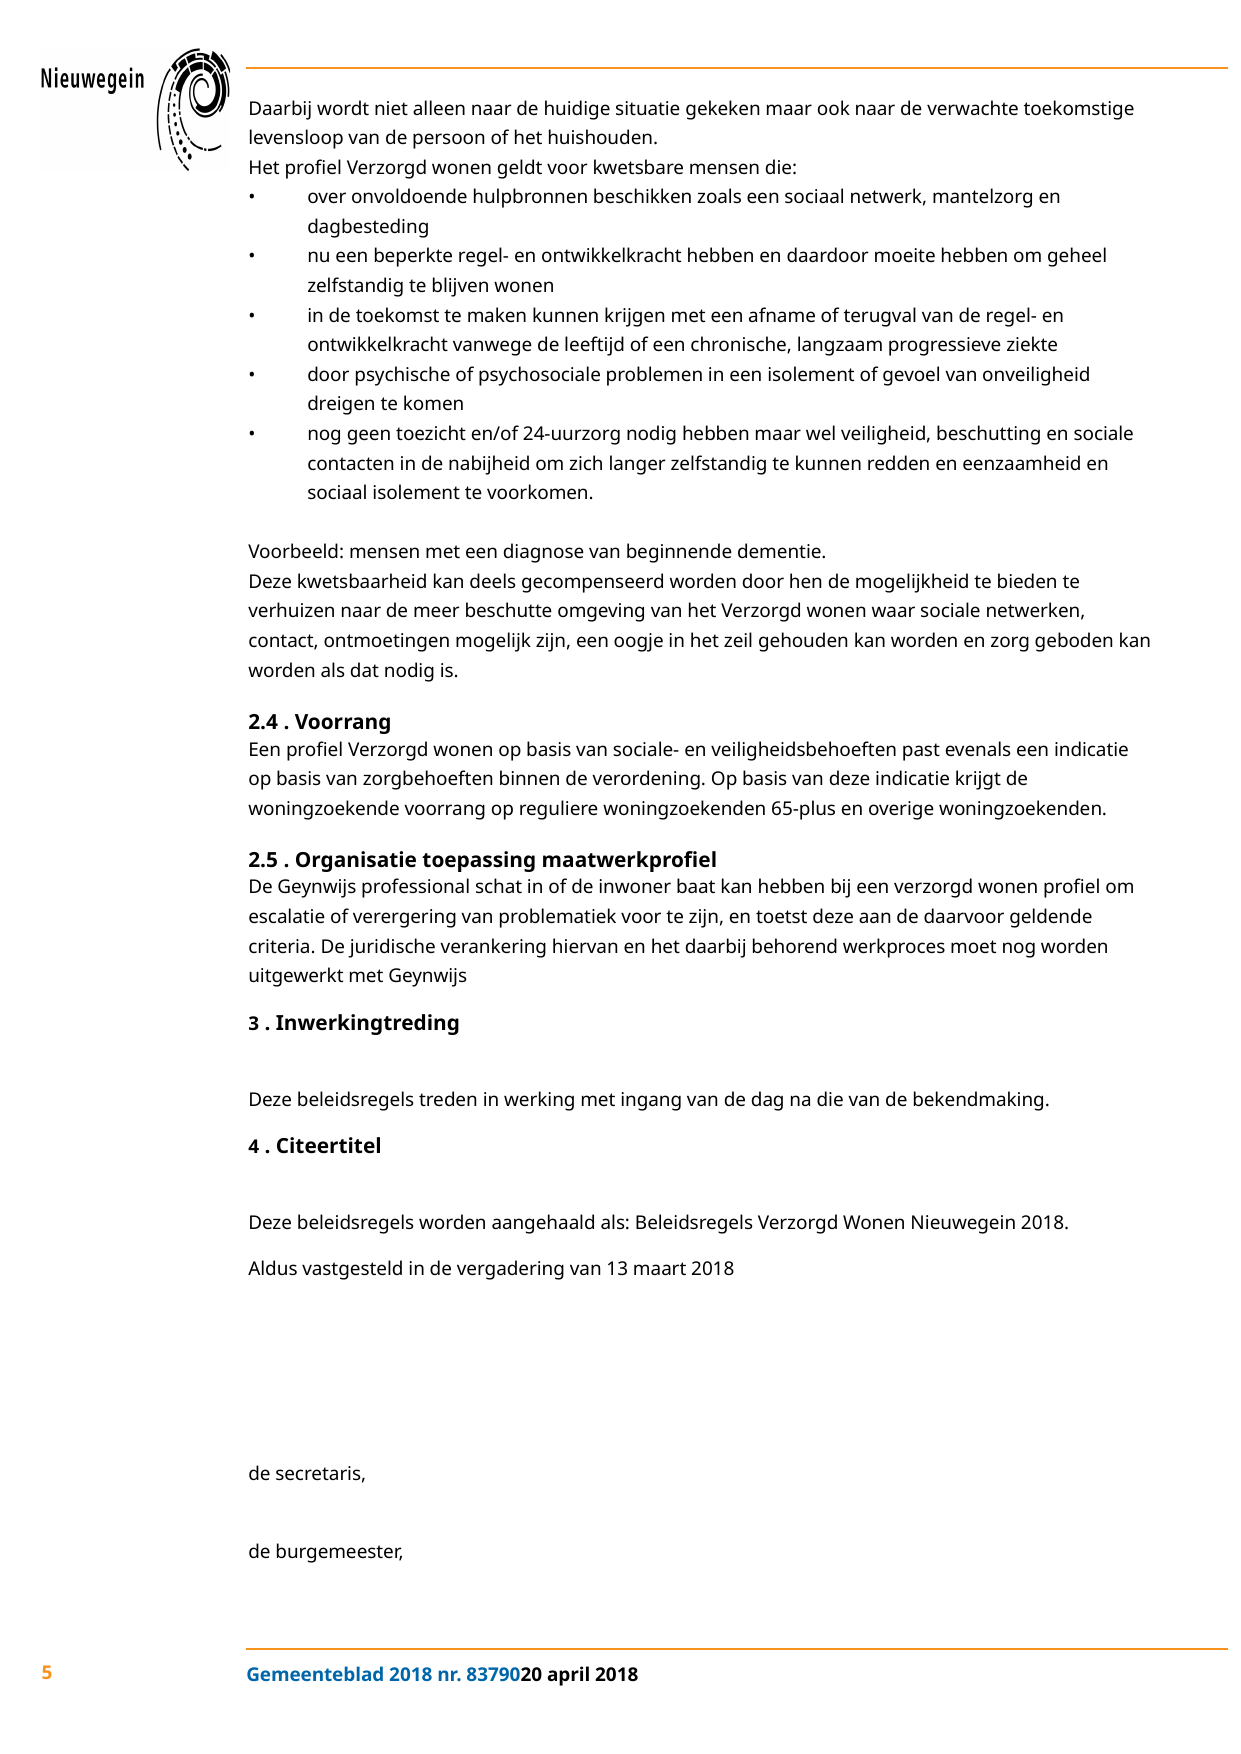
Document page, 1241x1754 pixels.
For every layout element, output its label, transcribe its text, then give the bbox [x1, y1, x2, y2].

picture [41, 47, 231, 172]
text 3 . Inwerkingtreding [248, 1008, 1152, 1037]
text de burgemeester, [248, 1538, 1152, 1563]
text 2.5 . Organisatie toepassing maatwerkprofiel [248, 845, 1152, 874]
list nu een beperkte regel- en ontwikkelkracht hebben en daardoor moeite hebben om geheel zelfstandig te blijven wonen [248, 243, 1152, 298]
list door psychische of psychosociale problemen in een isolement of gevoel van onveiligheid dreigen te komen [248, 361, 1152, 416]
text Daarbij wordt niet alleen naar de huidige situatie gekeken maar ook naar de verwachte toekomstige levensloop van de persoon of het huishouden. [248, 95, 1152, 150]
text Deze beleidsregels treden in werking met ingang van de dag na die van de bekendmaking. [248, 1086, 1152, 1112]
text 2.4 . Voorrang [248, 707, 1152, 736]
text 4 . Citeertitel [248, 1131, 1152, 1160]
list over onvoldoende hulpbronnen beschikken zoals een sociaal netwerk, mantelzorg en dagbesteding [248, 183, 1152, 239]
text de secretaris, [248, 1461, 1152, 1486]
text De Geynwijs professional schat in of de inwoner baat kan hebben bij een verzorgd wonen profiel om escalatie of verergering van problematiek voor te zijn, en toetst deze aan de daarvoor geldende criteria. De juridische verankering hiervan en het daarbij behorend werkproces moet nog worden uitgewerkt met Geynwijs [248, 874, 1152, 988]
text Aldus vastgesteld in de vergadering van 13 maart 2018 [248, 1255, 1152, 1281]
text Deze kwetsbaarheid kan deels gecompenseerd worden door hen de mogelijkheid te bieden te verhuizen naar de meer beschutte omgeving van het Verzorgd wonen waar sociale netwerken, contact, ontmoetingen mogelijk zijn, een oogje in het zeil gehouden kan worden en zorg geboden kan worden als dat nodig is. [248, 568, 1152, 683]
text Een profiel Verzorgd wonen op basis van sociale- en veiligheidsbehoeften past evenals een indicatie op basis van zorgbehoeften binnen de verordening. Op basis van deze indicatie krijgt de woningzoekende voorrang op reguliere woningzoekenden 65-plus en overige woningzoekenden. [248, 736, 1152, 821]
text Het profiel Verzorgd wonen geldt voor kwetsbare mensen die: [248, 154, 1152, 180]
text Voorbeeld: mensen met een diagnose van beginnende dementie. [248, 538, 1152, 564]
list in de toekomst te maken kunnen krijgen met een afname of terugval van de regel- en ontwikkelkracht vanwege de leeftijd of een chronische, langzaam progressieve ziekte [248, 302, 1152, 357]
text Deze beleidsregels worden aangehaald als: Beleidsregels Verzorgd Wonen Nieuwegein 2018. [248, 1209, 1152, 1235]
list nog geen toezicht en/of 24-uurzorg nodig hebben maar wel veiligheid, beschutting en sociale contacten in de nabijheid om zich langer zelfstandig te kunnen redden en eenzaamheid en sociaal isolement te voorkomen. [248, 420, 1152, 505]
